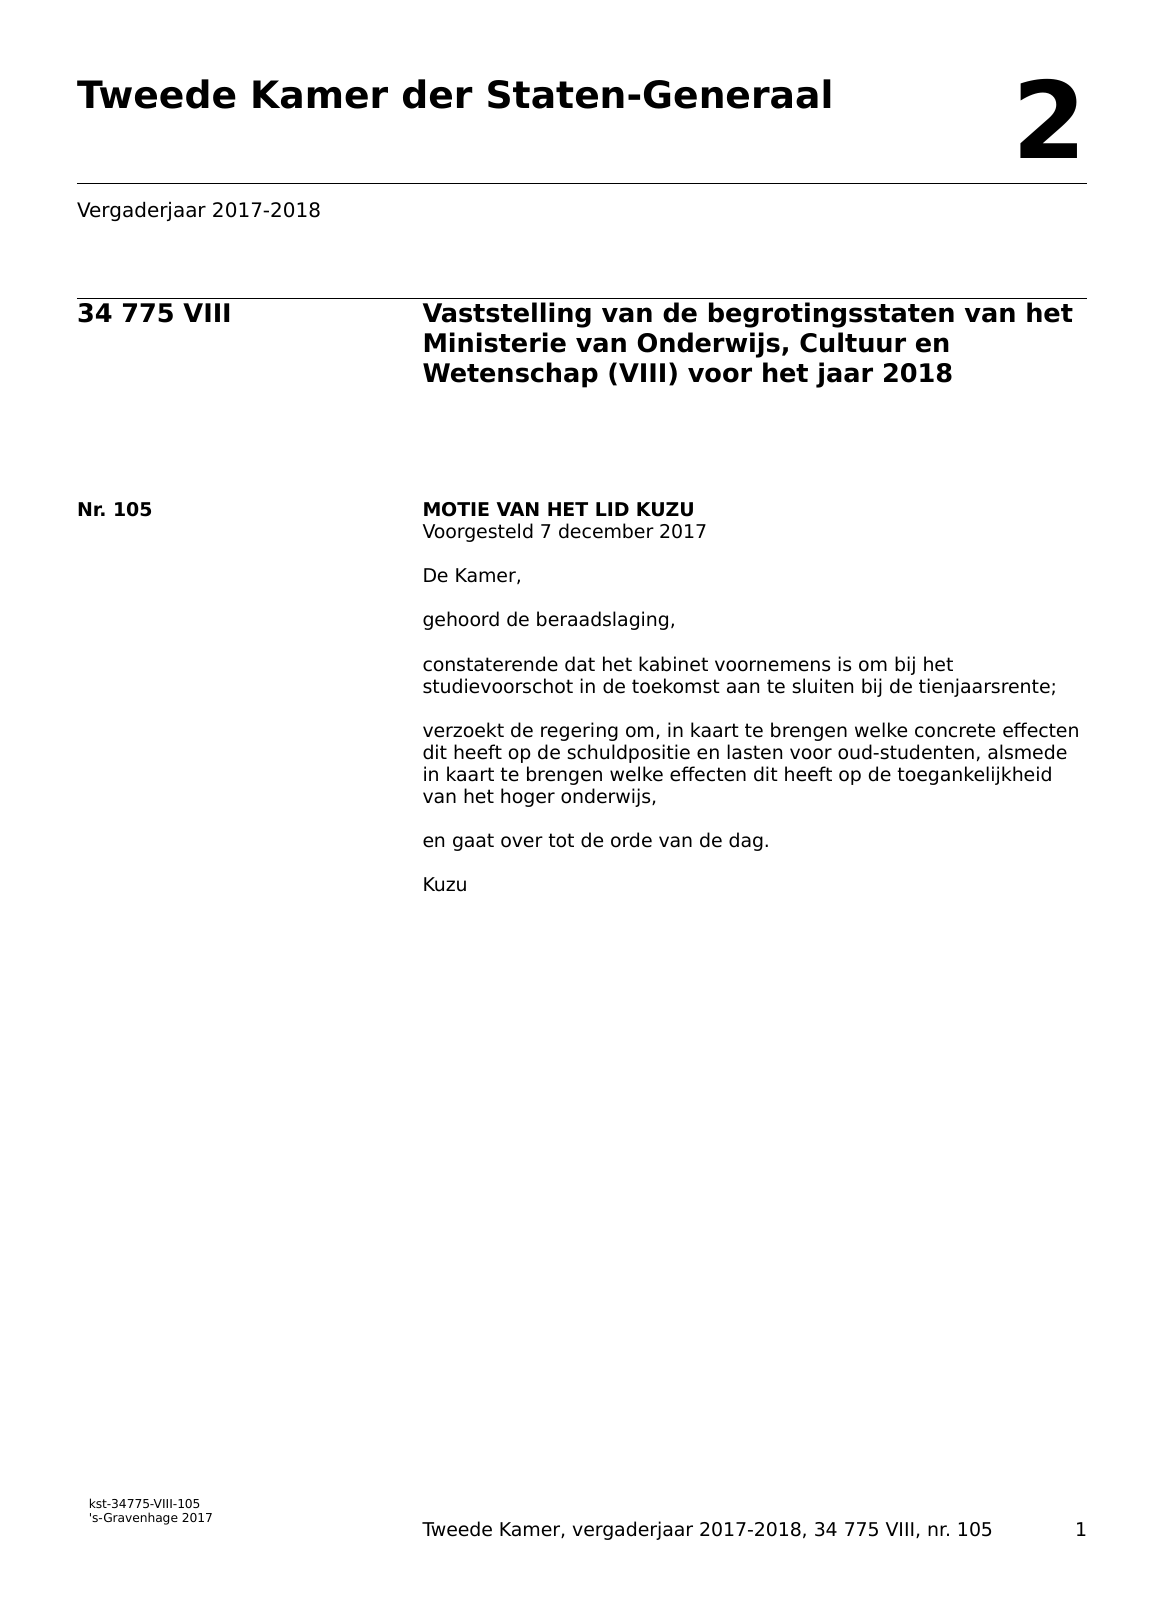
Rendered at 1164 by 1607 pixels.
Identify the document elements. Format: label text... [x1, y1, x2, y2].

text gehoord de beraadslaging, [422, 609, 1087, 631]
text De Kamer, [422, 565, 1087, 587]
subtitle 34 775 VIII Vaststelling van de begrotingsstaten van het Ministerie van Onderwijs, Cultuur en Wetenschap (VIII) voor het jaar 2018 [77, 299, 1087, 388]
text verzoekt de regering om, in kaart te brengen welke concrete effecten dit heeft op de schuldpositie en lasten voor oud-studenten, alsmede in kaart te brengen welke effecten dit heeft op de toegankelijkheid van het hoger onderwijs, [422, 720, 1087, 808]
table_header Tweede Kamer der Staten-Generaal [77, 59, 886, 183]
text kst-34775-VIII-105 [88, 1497, 323, 1511]
subtitle Nr. 105 MOTIE VAN HET LID KUZU [77, 499, 1087, 521]
text Kuzu [422, 874, 1087, 896]
text 's-Gravenhage 2017 [88, 1511, 323, 1525]
text Voorgesteld 7 december 2017 [422, 521, 1087, 543]
table_header 2 [886, 59, 1087, 183]
text en gaat over tot de orde van de dag. [422, 830, 1087, 852]
text constaterende dat het kabinet voornemens is om bij het studievoorschot in de toekomst aan te sluiten bij de tienjaarsrente; [422, 653, 1087, 697]
table_cell Vergaderjaar 2017-2018 [77, 184, 1087, 298]
